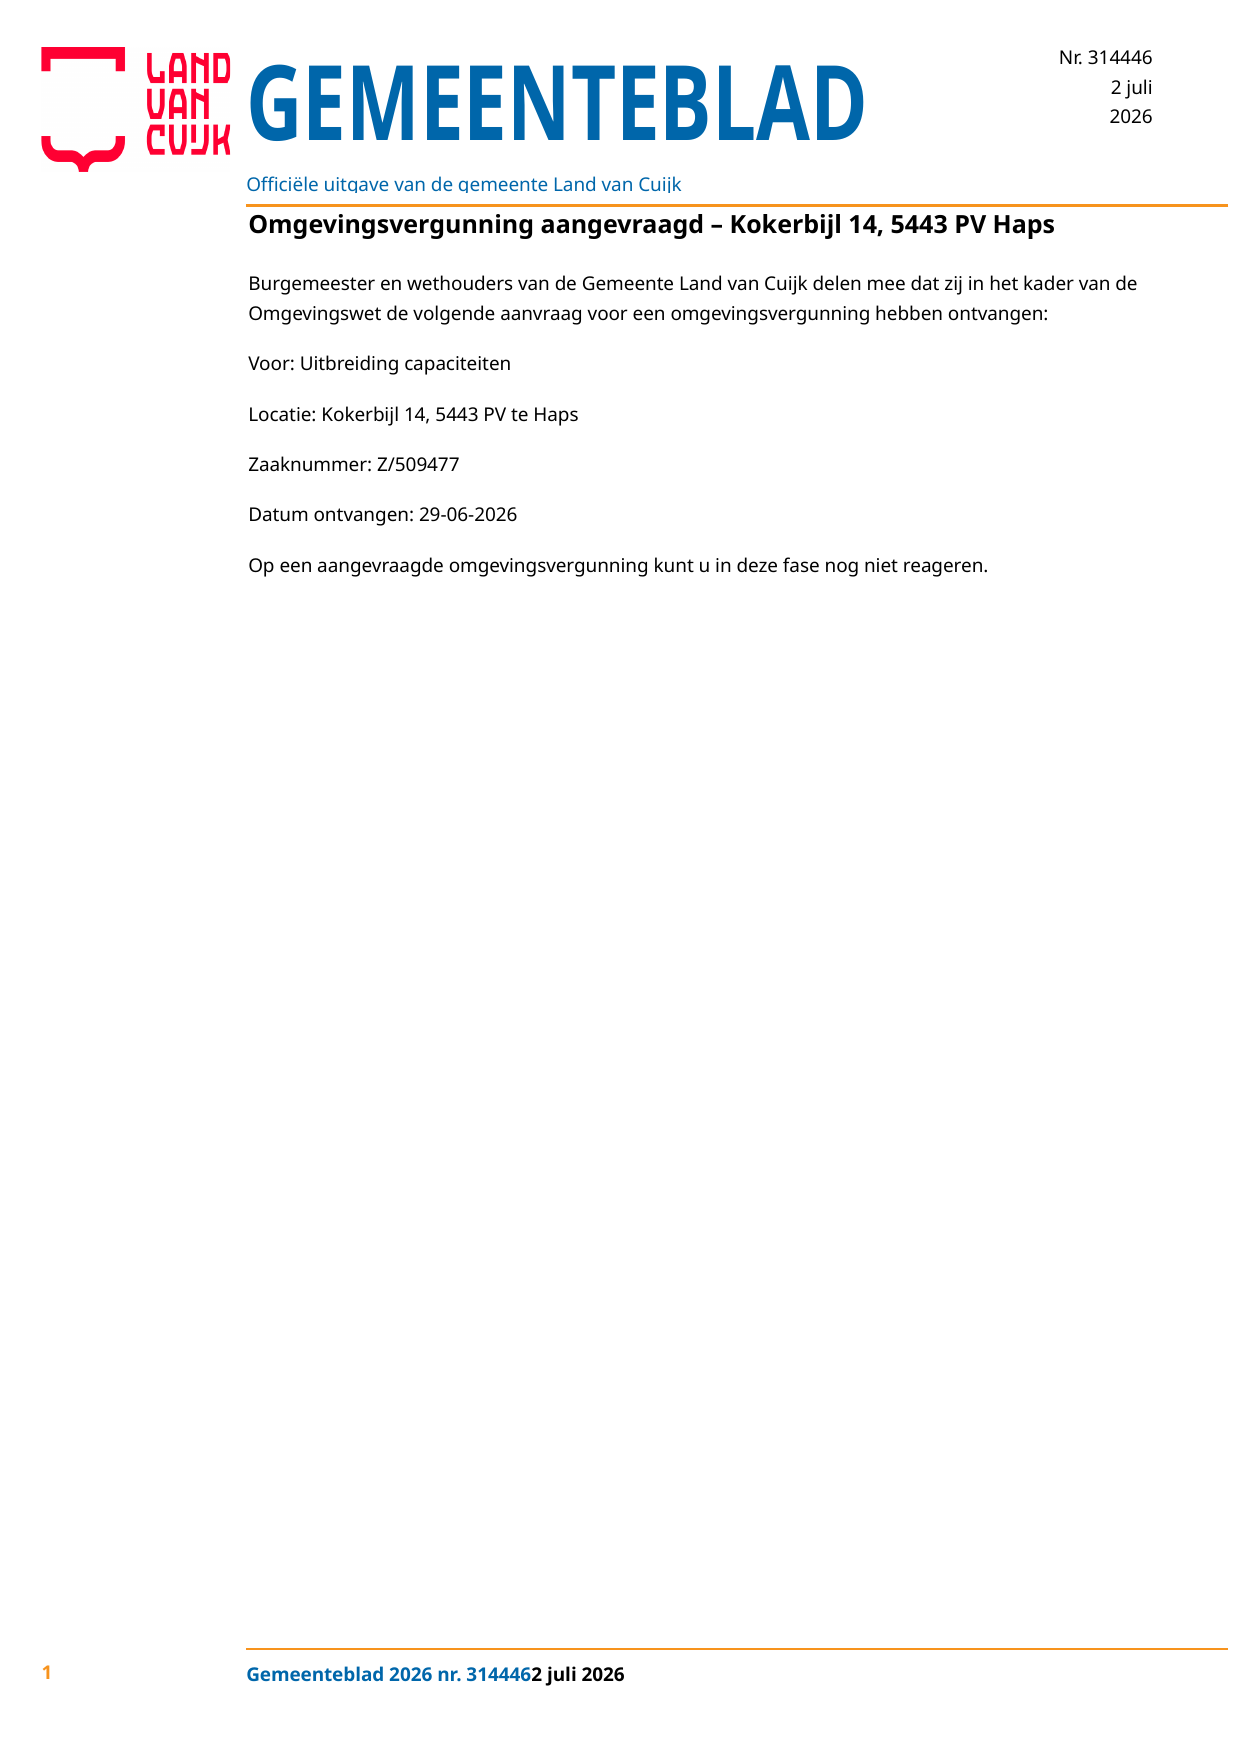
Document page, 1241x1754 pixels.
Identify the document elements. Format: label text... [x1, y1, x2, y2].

text Zaaknummer: Z/509477 [248, 451, 1152, 477]
text Op een aangevraagde omgevingsvergunning kunt u in deze fase nog niet reageren. [248, 552, 1152, 578]
picture [41, 47, 231, 172]
text Datum ontvangen: 29-06-2026 [248, 502, 1152, 527]
text Burgemeester en wethouders van de Gemeente Land van Cuijk delen mee dat zij in het kader van de Omgevingswet de volgende aanvraag voor een omgevingsvergunning hebben ontvangen: [248, 270, 1152, 326]
text Locatie: Kokerbijl 14, 5443 PV te Haps [248, 401, 1152, 426]
text Omgevingsvergunning aangevraagd – Kokerbijl 14, 5443 PV Haps [248, 207, 1152, 241]
text Voor: Uitbreiding capaciteiten [248, 350, 1152, 376]
